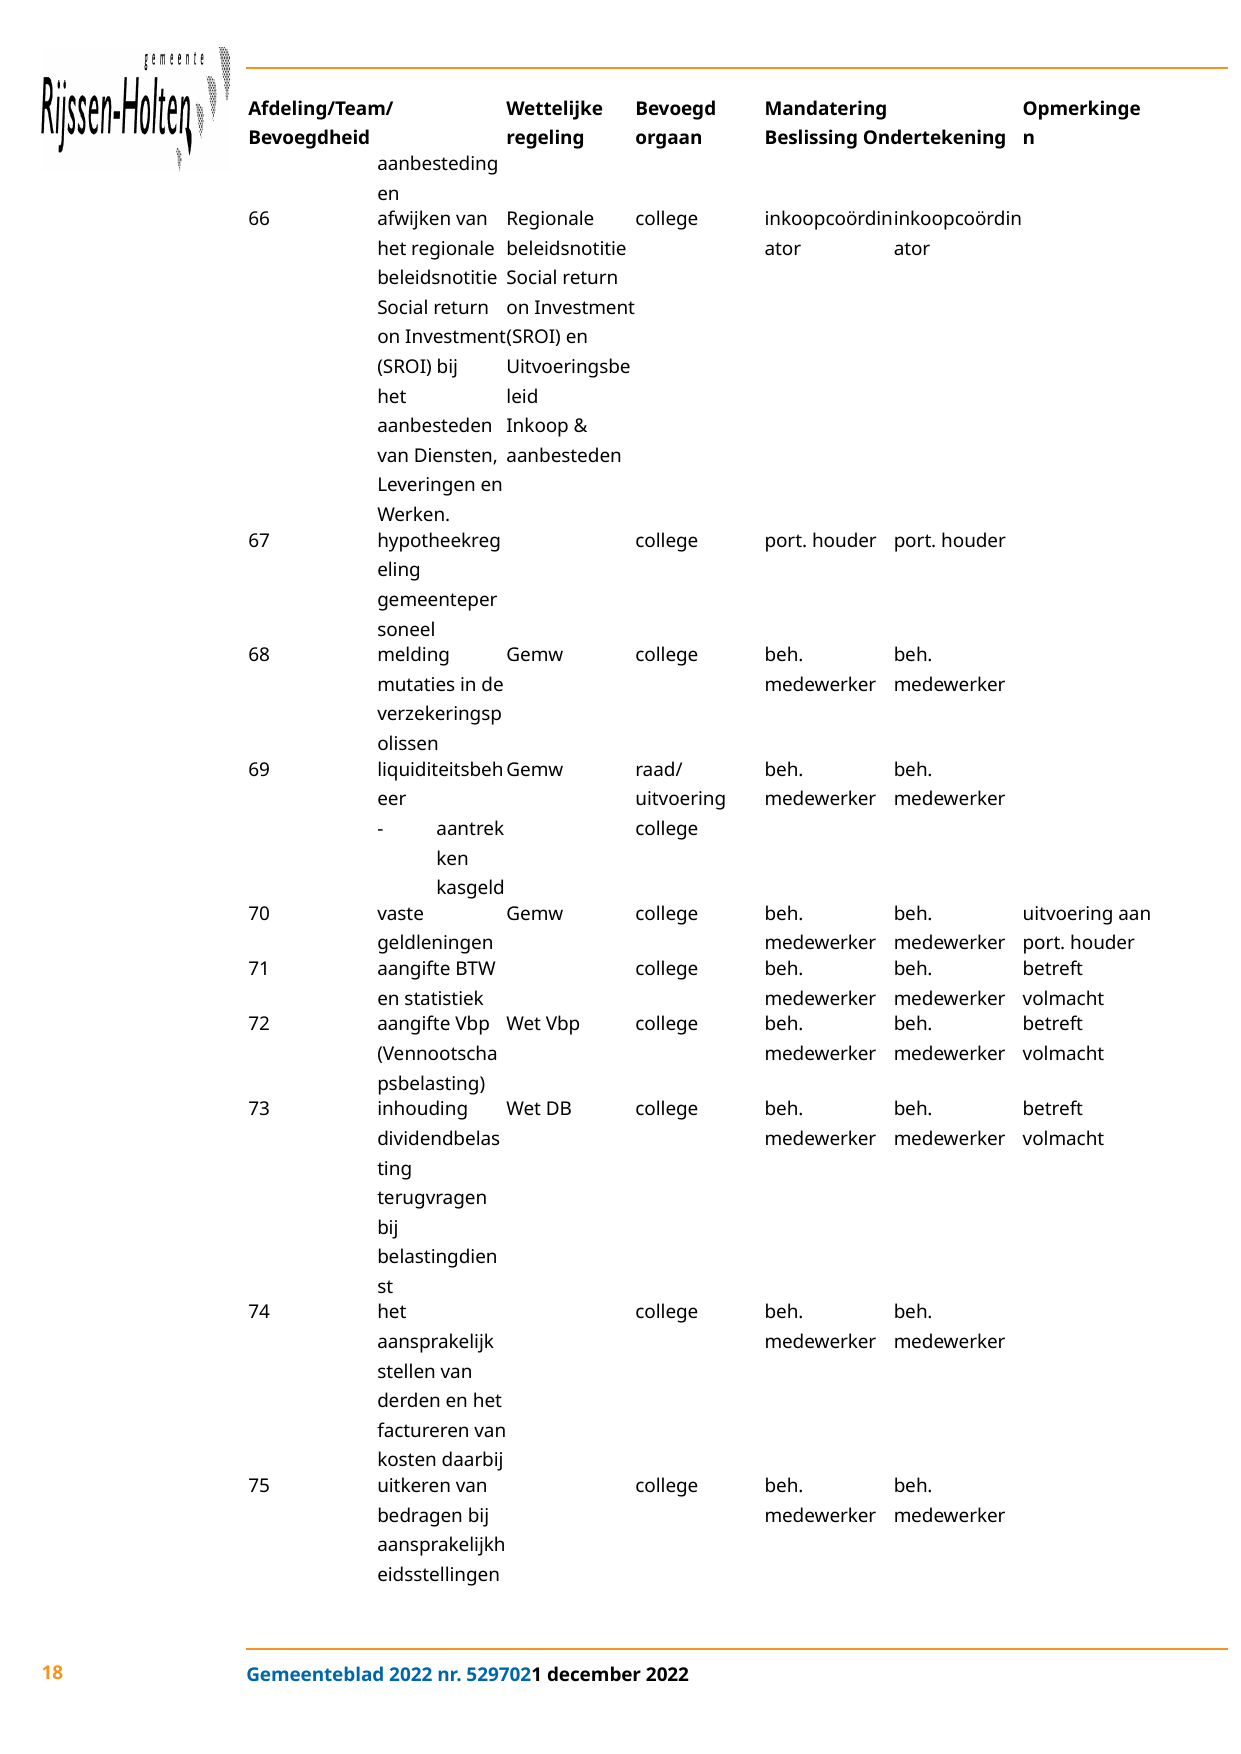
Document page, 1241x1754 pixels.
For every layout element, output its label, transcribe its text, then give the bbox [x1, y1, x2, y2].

table_cell 70 [248, 900, 377, 955]
table_cell college [635, 955, 764, 1011]
table_cell Regionale beleidsnotitie Social return on Investment (SROI) en Uitvoeringsbeleid Inkoop & aanbesteden [506, 205, 635, 527]
table_cell beh. medewerker [764, 955, 893, 1011]
table_cell 75 [248, 1473, 377, 1587]
table_header Mandatering Beslissing Ondertekening [764, 95, 1022, 150]
table_cell [506, 527, 635, 641]
table_cell beh. medewerker [764, 1299, 893, 1472]
table_header Afdeling/Team/Bevoegdheid [248, 95, 506, 150]
table_cell college [635, 900, 764, 955]
table_cell afwijken van het regionale beleidsnotitie Social return on Investment (SROI) bij het aanbesteden van Diensten, Leveringen en Werken. [377, 205, 506, 527]
table_cell Gemw [506, 756, 635, 900]
table_cell aanbestedingen [377, 150, 506, 205]
table_cell beh. medewerker [764, 641, 893, 756]
table_cell beh. medewerker [764, 756, 893, 900]
table_cell [506, 1299, 635, 1472]
table_cell hypotheekregeling gemeentepersoneel [377, 527, 506, 641]
table_cell 73 [248, 1096, 377, 1299]
table_cell college [635, 527, 764, 641]
table_cell 71 [248, 955, 377, 1011]
table_cell beh. medewerker [764, 1096, 893, 1299]
table_cell inkoopcoördinator [894, 205, 1022, 527]
table_cell [1023, 756, 1152, 900]
table_cell beh. medewerker [894, 900, 1022, 955]
table_cell aangifte Vbp (Vennootschapsbelasting) [377, 1011, 506, 1096]
table_cell 68 [248, 641, 377, 756]
table_cell college [635, 205, 764, 527]
table_cell 69 [248, 756, 377, 900]
table_cell [506, 955, 635, 1011]
table_cell inkoopcoördinator [764, 205, 893, 527]
table_cell beh. medewerker [894, 1473, 1022, 1587]
table_cell uitkeren van bedragen bij aansprakelijkheidsstellingen [377, 1473, 506, 1587]
table_cell 72 [248, 1011, 377, 1096]
table_cell inhouding dividendbelasting terugvragen bij belastingdienst [377, 1096, 506, 1299]
table_cell college [635, 1299, 764, 1472]
table_cell [764, 150, 893, 205]
table_cell port. houder [894, 527, 1022, 641]
table_cell betreft volmacht [1023, 1096, 1152, 1299]
table_cell beh. medewerker [764, 1473, 893, 1587]
table_cell beh. medewerker [894, 1299, 1022, 1472]
table_cell [1023, 1299, 1152, 1472]
table_cell [1023, 150, 1152, 205]
table_cell [1023, 527, 1152, 641]
table_cell [1023, 641, 1152, 756]
table_cell port. houder [764, 527, 893, 641]
table_cell college [635, 641, 764, 756]
table_cell 66 [248, 205, 377, 527]
table_cell aangifte BTW en statistiek [377, 955, 506, 1011]
table_cell college [635, 1096, 764, 1299]
table_cell 67 [248, 527, 377, 641]
table_cell college [635, 1011, 764, 1096]
table_cell beh. medewerker [894, 1096, 1022, 1299]
table_cell Wet DB [506, 1096, 635, 1299]
table_cell beh. medewerker [894, 1011, 1022, 1096]
table_cell melding mutaties in de verzekeringspolissen [377, 641, 506, 756]
table_cell college [635, 1473, 764, 1587]
table_header Opmerkingen [1023, 95, 1152, 150]
table_cell [248, 150, 377, 205]
table_cell beh. medewerker [894, 955, 1022, 1011]
table_cell [1023, 1473, 1152, 1587]
table_cell 74 [248, 1299, 377, 1472]
table_cell betreft volmacht [1023, 1011, 1152, 1096]
table_cell beh. medewerker [764, 1011, 893, 1096]
table_cell beh. medewerker [894, 756, 1022, 900]
table_cell [1023, 205, 1152, 527]
table_cell Gemw [506, 900, 635, 955]
table_cell [506, 1473, 635, 1587]
table_cell beh. medewerker [894, 641, 1022, 756]
table_cell Gemw [506, 641, 635, 756]
table_cell [506, 150, 635, 205]
table_cell vaste geldleningen [377, 900, 506, 955]
table_cell het aansprakelijk stellen van derden en het factureren van kosten daarbij [377, 1299, 506, 1472]
table_cell betreft volmacht [1023, 955, 1152, 1011]
table_header Bevoegd orgaan [635, 95, 764, 150]
table_cell liquiditeitsbeheer aantrekken kasgeld [377, 756, 506, 900]
table_cell [635, 150, 764, 205]
table_cell Wet Vbp [506, 1011, 635, 1096]
table_cell raad/ uitvoering college [635, 756, 764, 900]
table_cell uitvoering aan port. houder [1023, 900, 1152, 955]
table_header Wettelijke regeling [506, 95, 635, 150]
picture [41, 47, 231, 172]
table_cell [894, 150, 1022, 205]
table_cell beh. medewerker [764, 900, 893, 955]
